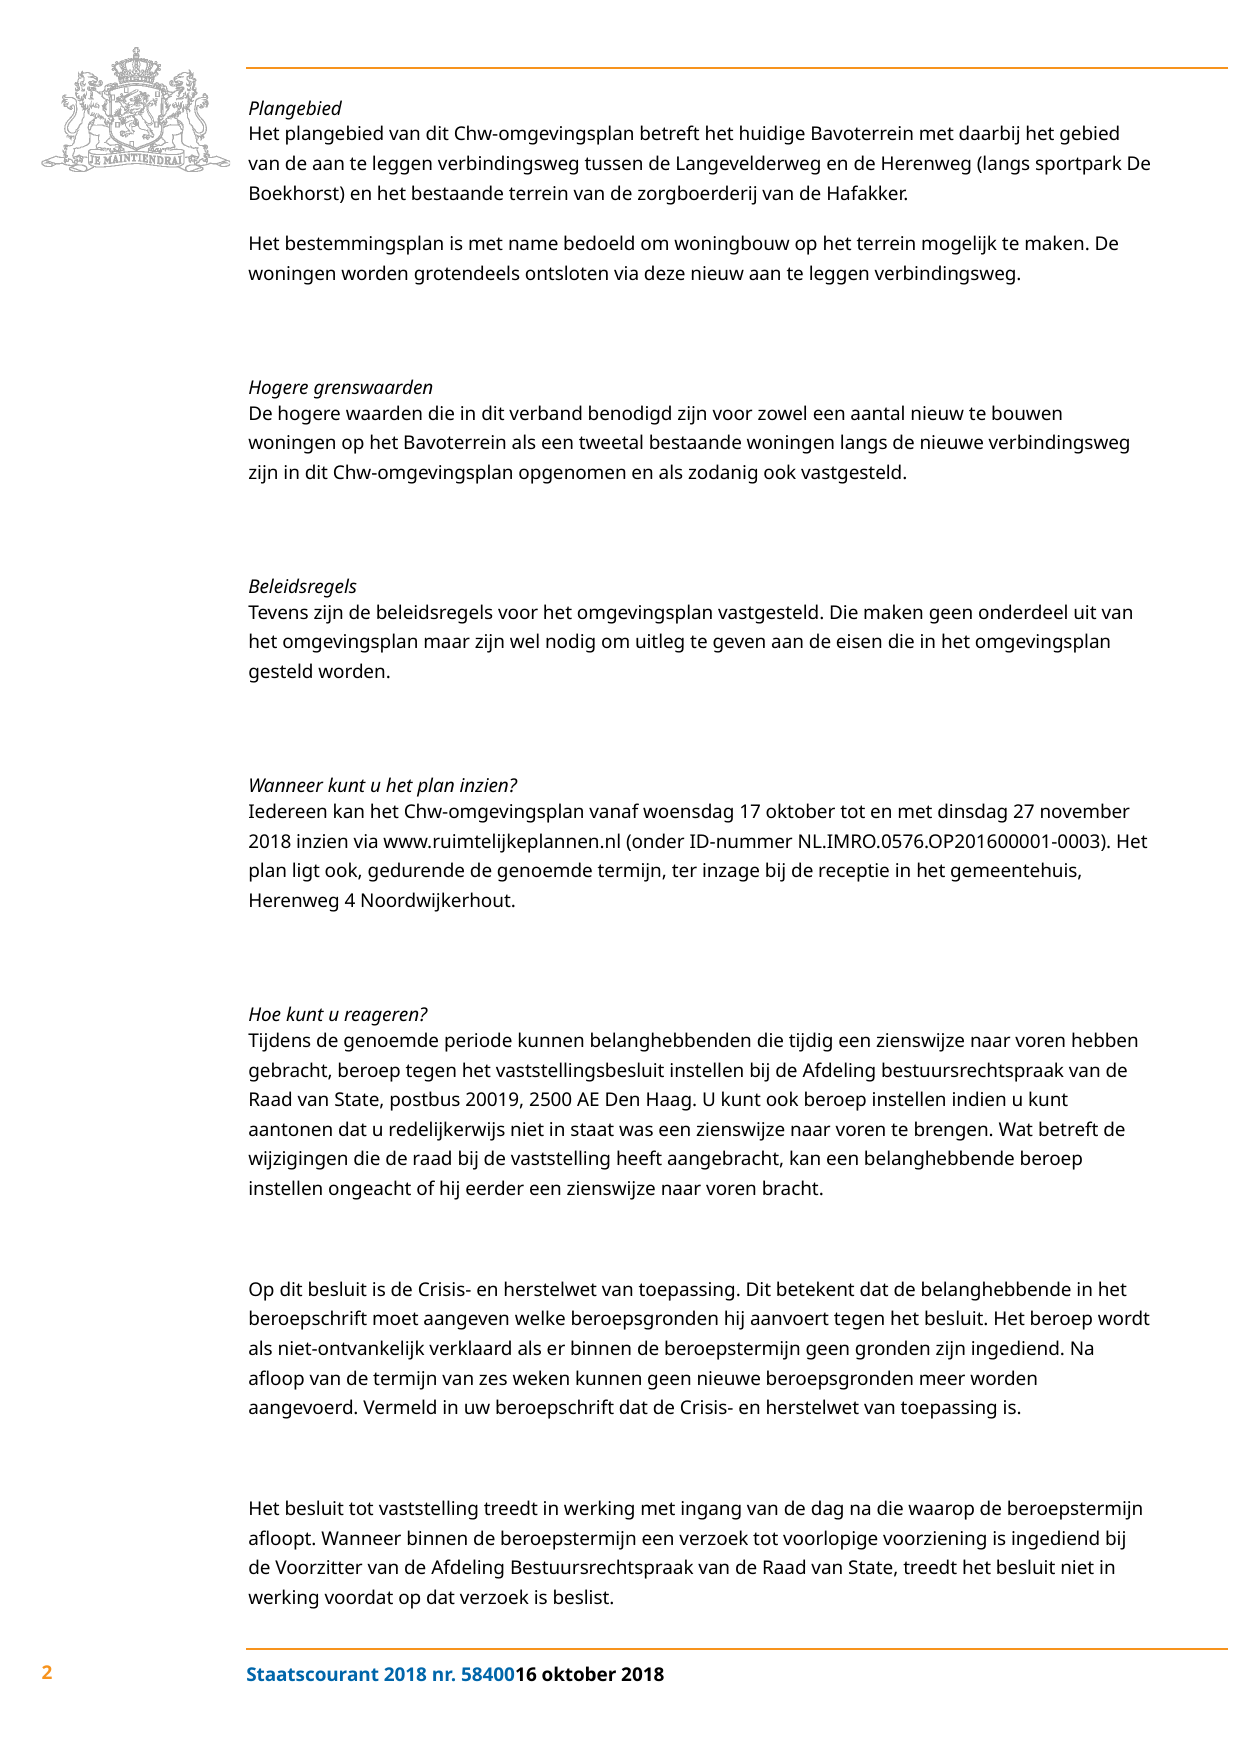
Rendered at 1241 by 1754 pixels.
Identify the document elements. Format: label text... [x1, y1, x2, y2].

text Wanneer kunt u het plan inzien? [248, 773, 1152, 798]
text Beleidsregels [248, 573, 1152, 599]
text Op dit besluit is de Crisis- en herstelwet van toepassing. Dit betekent dat de belanghebbende in het beroepschrift moet aangeven welke beroepsgronden hij aanvoert tegen het besluit. Het beroep wordt als niet-ontvankelijk verklaard als er binnen de beroepstermijn geen gronden zijn ingediend. Na afloop van de termijn van zes weken kunnen geen nieuwe beroepsgronden meer worden aangevoerd. Vermeld in uw beroepschrift dat de Crisis- en herstelwet van toepassing is. [248, 1276, 1152, 1420]
text Het besluit tot vaststelling treedt in werking met ingang van de dag na die waarop de beroepstermijn afloopt. Wanneer binnen de beroepstermijn een verzoek tot voorlopige voorziening is ingediend bij de Voorzitter van de Afdeling Bestuursrechtspraak van de Raad van State, treedt het besluit niet in werking voordat op dat verzoek is beslist. [248, 1495, 1152, 1609]
text Iedereen kan het Chw-omgevingsplan vanaf woensdag 17 oktober tot en met dinsdag 27 november 2018 inzien via www.ruimtelijkeplannen.nl (onder ID-nummer NL.IMRO.0576.OP201600001-0003). Het plan ligt ook, gedurende de genoemde termijn, ter inzage bij de receptie in het gemeentehuis, Herenweg 4 Noordwijkerhout. [248, 798, 1152, 913]
text Hogere grenswaarden [248, 374, 1152, 400]
text Plangebied [248, 95, 1152, 121]
text Hoe kunt u reageren? [248, 1001, 1152, 1027]
text De hogere waarden die in dit verband benodigd zijn voor zowel een aantal nieuw te bouwen woningen op het Bavoterrein als een tweetal bestaande woningen langs de nieuwe verbindingsweg zijn in dit Chw-omgevingsplan opgenomen en als zodanig ook vastgesteld. [248, 400, 1152, 485]
text Tijdens de genoemde periode kunnen belanghebbenden die tijdig een zienswijze naar voren hebben gebracht, beroep tegen het vaststellingsbesluit instellen bij de Afdeling bestuursrechtspraak van de Raad van State, postbus 20019, 2500 AE Den Haag. U kunt ook beroep instellen indien u kunt aantonen dat u redelijkerwijs niet in staat was een zienswijze naar voren te brengen. Wat betreft de wijzigingen die de raad bij de vaststelling heeft aangebracht, kan een belanghebbende beroep instellen ongeacht of hij eerder een zienswijze naar voren bracht. [248, 1027, 1152, 1201]
text Het bestemmingsplan is met name bedoeld om woningbouw op het terrein mogelijk te maken. De woningen worden grotendeels ontsloten via deze nieuw aan te leggen verbindingsweg. [248, 230, 1152, 285]
picture [41, 47, 231, 172]
text Het plangebied van dit Chw-omgevingsplan betreft het huidige Bavoterrein met daarbij het gebied van de aan te leggen verbindingsweg tussen de Langevelderweg en de Herenweg (langs sportpark De Boekhorst) en het bestaande terrein van de zorgboerderij van de Hafakker. [248, 121, 1152, 205]
text Tevens zijn de beleidsregels voor het omgevingsplan vastgesteld. Die maken geen onderdeel uit van het omgevingsplan maar zijn wel nodig om uitleg te geven aan de eisen die in het omgevingsplan gesteld worden. [248, 599, 1152, 684]
